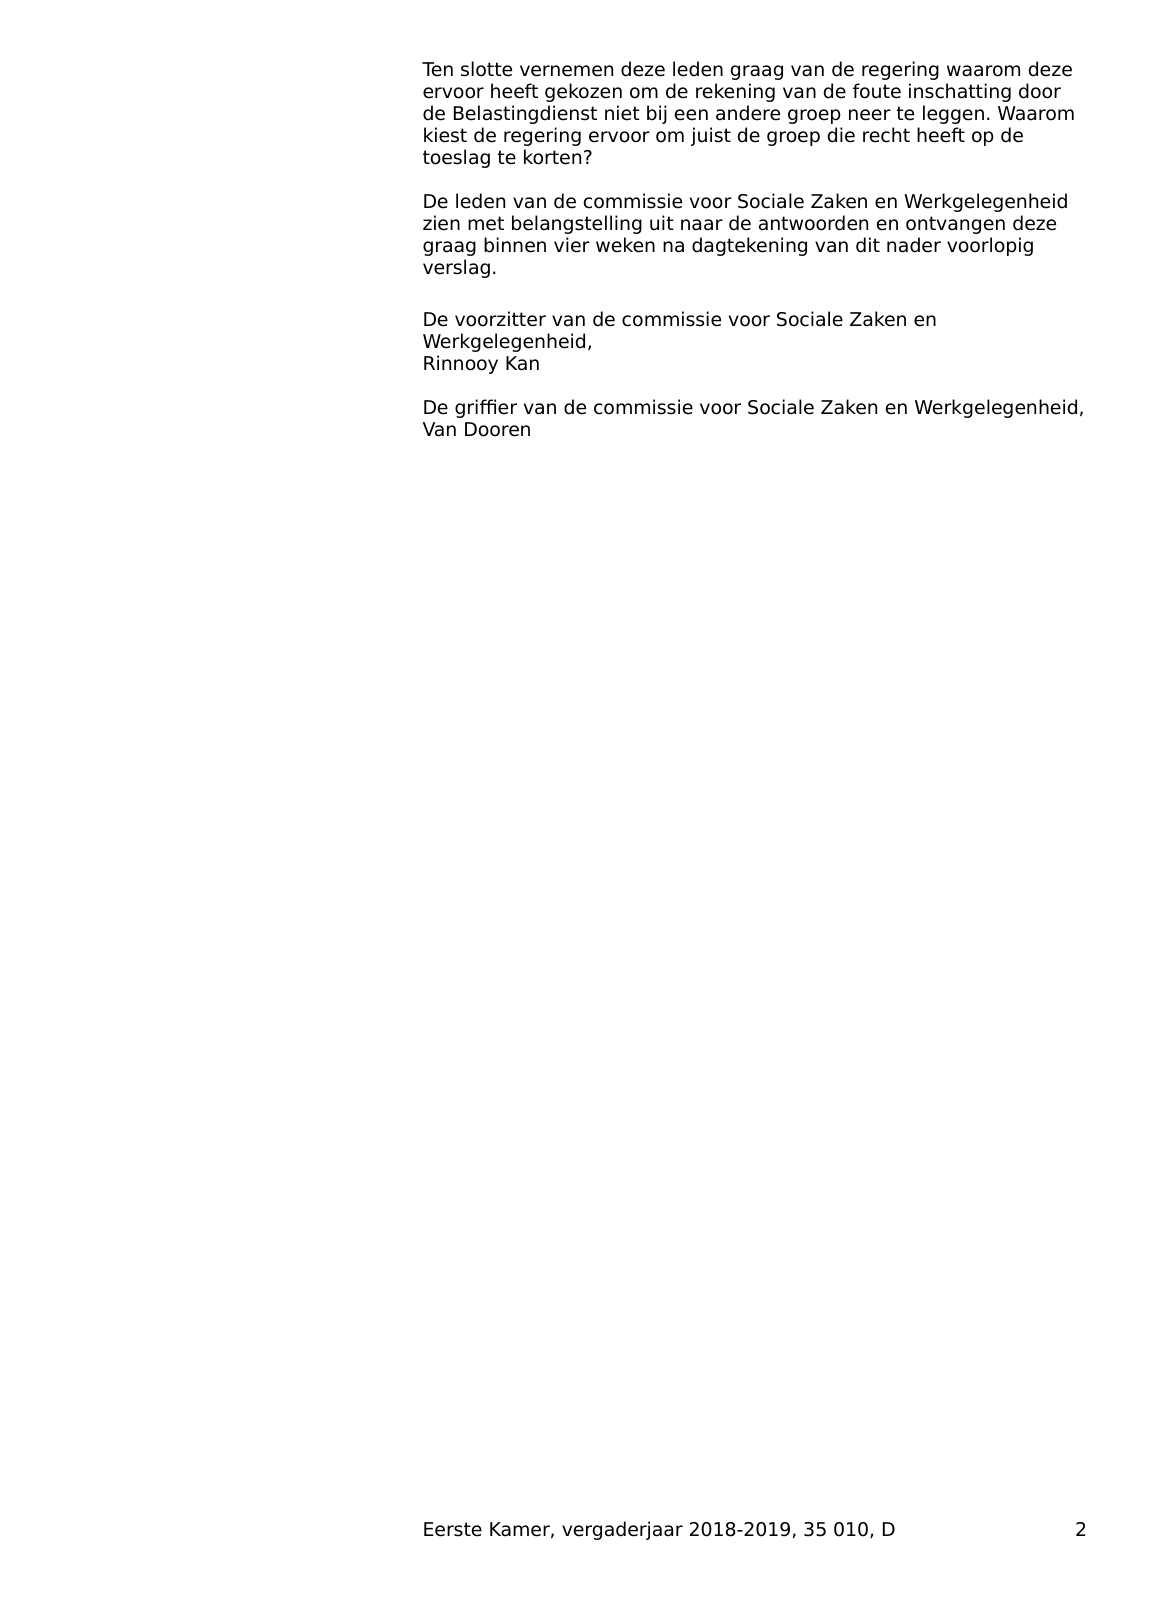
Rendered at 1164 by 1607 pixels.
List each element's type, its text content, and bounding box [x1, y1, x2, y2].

text De voorzitter van de commissie voor Sociale Zaken en Werkgelegenheid, Rinnooy Kan [422, 309, 1087, 375]
text De griffier van de commissie voor Sociale Zaken en Werkgelegenheid, Van Dooren [422, 397, 1087, 441]
text Ten slotte vernemen deze leden graag van de regering waarom deze ervoor heeft gekozen om de rekening van de foute inschatting door de Belastingdienst niet bij een andere groep neer te leggen. Waarom kiest de regering ervoor om juist de groep die recht heeft op de toeslag te korten? [422, 59, 1087, 169]
text De leden van de commissie voor Sociale Zaken en Werkgelegenheid zien met belangstelling uit naar de antwoorden en ontvangen deze graag binnen vier weken na dagtekening van dit nader voorlopig verslag. [422, 191, 1087, 279]
